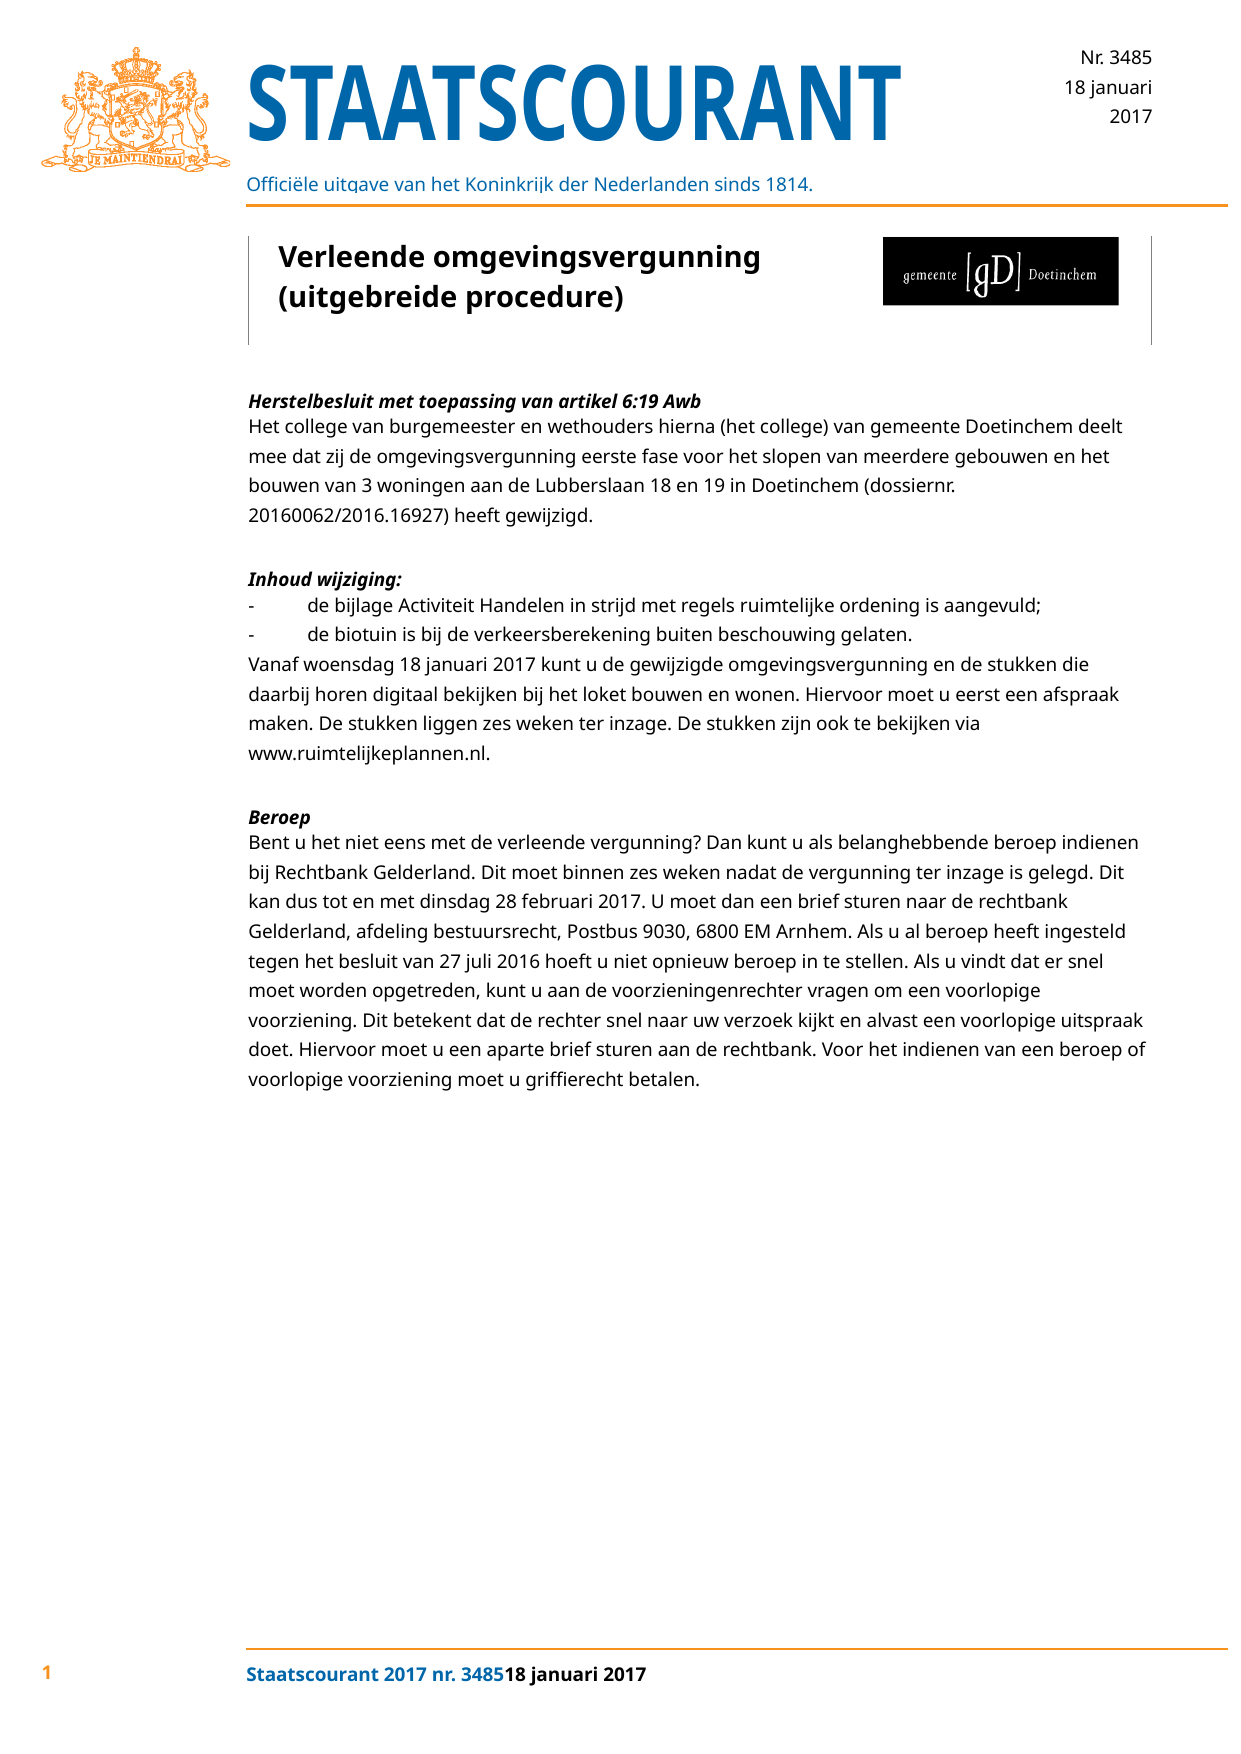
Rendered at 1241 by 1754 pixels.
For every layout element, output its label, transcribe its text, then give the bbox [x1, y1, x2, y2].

text Bent u het niet eens met de verleende vergunning? Dan kunt u als belanghebbende beroep indienen bij Rechtbank Gelderland. Dit moet binnen zes weken nadat de vergunning ter inzage is gelegd. Dit kan dus tot en met dinsdag 28 februari 2017. U moet dan een brief sturen naar de rechtbank Gelderland, afdeling bestuursrecht, Postbus 9030, 6800 EM Arnhem. Als u al beroep heeft ingesteld tegen het besluit van 27 juli 2016 hoeft u niet opnieuw beroep in te stellen. Als u vindt dat er snel moet worden opgetreden, kunt u aan de voorzieningenrechter vragen om een voorlopige voorziening. Dit betekent dat de rechter snel naar uw verzoek kijkt en alvast een voorlopige uitspraak doet. Hiervoor moet u een aparte brief sturen aan de rechtbank. Voor het indienen van een beroep of voorlopige voorziening moet u griffierecht betalen. [248, 829, 1152, 1092]
list de biotuin is bij de verkeersberekening buiten beschouwing gelaten. [248, 622, 1152, 647]
text Inhoud wijziging: [248, 566, 1152, 592]
table_header [850, 236, 1151, 345]
table_header Verleende omgevingsvergunning (uitgebreide procedure) [249, 236, 850, 345]
text Vanaf woensdag 18 januari 2017 kunt u de gewijzigde omgevingsvergunning en de stukken die daarbij horen digitaal bekijken bij het loket bouwen en wonen. Hiervoor moet u eerst een afspraak maken. De stukken liggen zes weken ter inzage. De stukken zijn ook te bekijken via www.ruimtelijkeplannen.nl. [248, 651, 1152, 766]
text Het college van burgemeester en wethouders hierna (het college) van gemeente Doetinchem deelt mee dat zij de omgevingsvergunning eerste fase voor het slopen van meerdere gebouwen en het bouwen van 3 woningen aan de Lubberslaan 18 en 19 in Doetinchem (dossiernr. 20160062/2016.16927) heeft gewijzigd. [248, 413, 1152, 528]
text Beroep [248, 804, 1152, 829]
text Herstelbesluit met toepassing van artikel 6:19 Awb [248, 388, 1152, 413]
picture [882, 236, 1119, 306]
list de bijlage Activiteit Handelen in strijd met regels ruimtelijke ordening is aangevuld; [248, 592, 1152, 618]
picture [41, 47, 231, 172]
